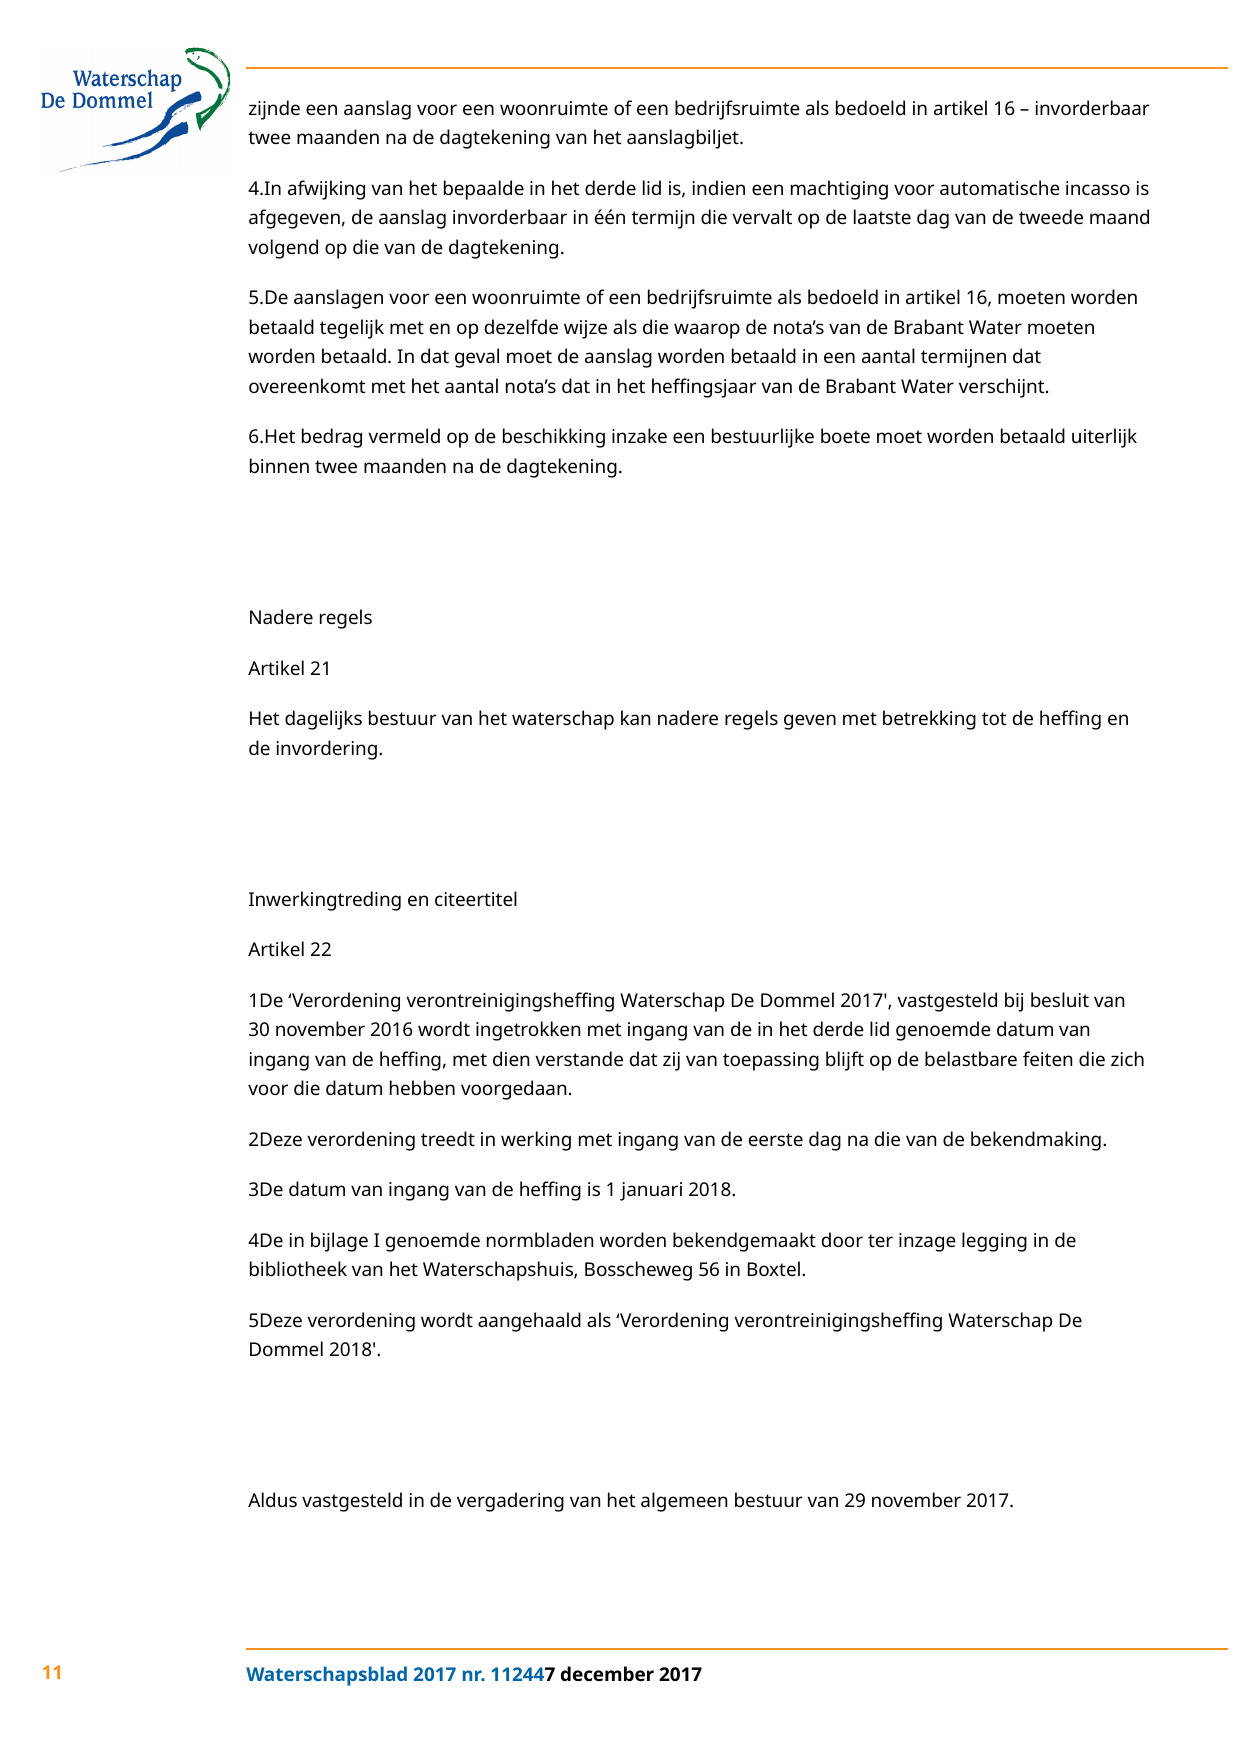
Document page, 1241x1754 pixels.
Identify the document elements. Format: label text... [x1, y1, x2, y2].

text 4.In afwijking van het bepaalde in het derde lid is, indien een machtiging voor automatische incasso is afgegeven, de aanslag invorderbaar in één termijn die vervalt op de laatste dag van de tweede maand volgend op die van de dagtekening. [248, 175, 1152, 260]
text Nadere regels [248, 604, 1152, 630]
text 4De in bijlage I genoemde normbladen worden bekendgemaakt door ter inzage legging in de bibliotheek van het Waterschapshuis, Bosscheweg 56 in Boxtel. [248, 1227, 1152, 1282]
text Artikel 21 [248, 655, 1152, 681]
text Aldus vastgesteld in de vergadering van het algemeen bestuur van 29 november 2017. [248, 1488, 1152, 1513]
text 5.De aanslagen voor een woonruimte of een bedrijfsruimte als bedoeld in artikel 16, moeten worden betaald tegelijk met en op dezelfde wijze als die waarop de nota’s van de Brabant Water moeten worden betaald. In dat geval moet de aanslag worden betaald in een aantal termijnen dat overeenkomt met het aantal nota’s dat in het heffingsjaar van de Brabant Water verschijnt. [248, 284, 1152, 399]
text Inwerkingtreding en citeertitel [248, 886, 1152, 912]
text zijnde een aanslag voor een woonruimte of een bedrijfsruimte als bedoeld in artikel 16 – invorderbaar twee maanden na de dagtekening van het aanslagbiljet. [248, 95, 1152, 150]
text Het dagelijks bestuur van het waterschap kan nadere regels geven met betrekking tot de heffing en de invordering. [248, 705, 1152, 761]
text Artikel 22 [248, 936, 1152, 962]
text 3De datum van ingang van de heffing is 1 januari 2018. [248, 1176, 1152, 1202]
text 5Deze verordening wordt aangehaald als ‘Verordening verontreinigingsheffing Waterschap De Dommel 2018'. [248, 1307, 1152, 1362]
text 2Deze verordening treedt in werking met ingang van de eerste dag na die van de bekendmaking. [248, 1126, 1152, 1152]
text 6.Het bedrag vermeld op de beschikking inzake een bestuurlijke boete moet worden betaald uiterlijk binnen twee maanden na de dagtekening. [248, 423, 1152, 479]
picture [41, 47, 231, 172]
text 1De ‘Verordening verontreinigingsheffing Waterschap De Dommel 2017', vastgesteld bij besluit van 30 november 2016 wordt ingetrokken met ingang van de in het derde lid genoemde datum van ingang van de heffing, met dien verstande dat zij van toepassing blijft op de belastbare feiten die zich voor die datum hebben voorgedaan. [248, 987, 1152, 1101]
